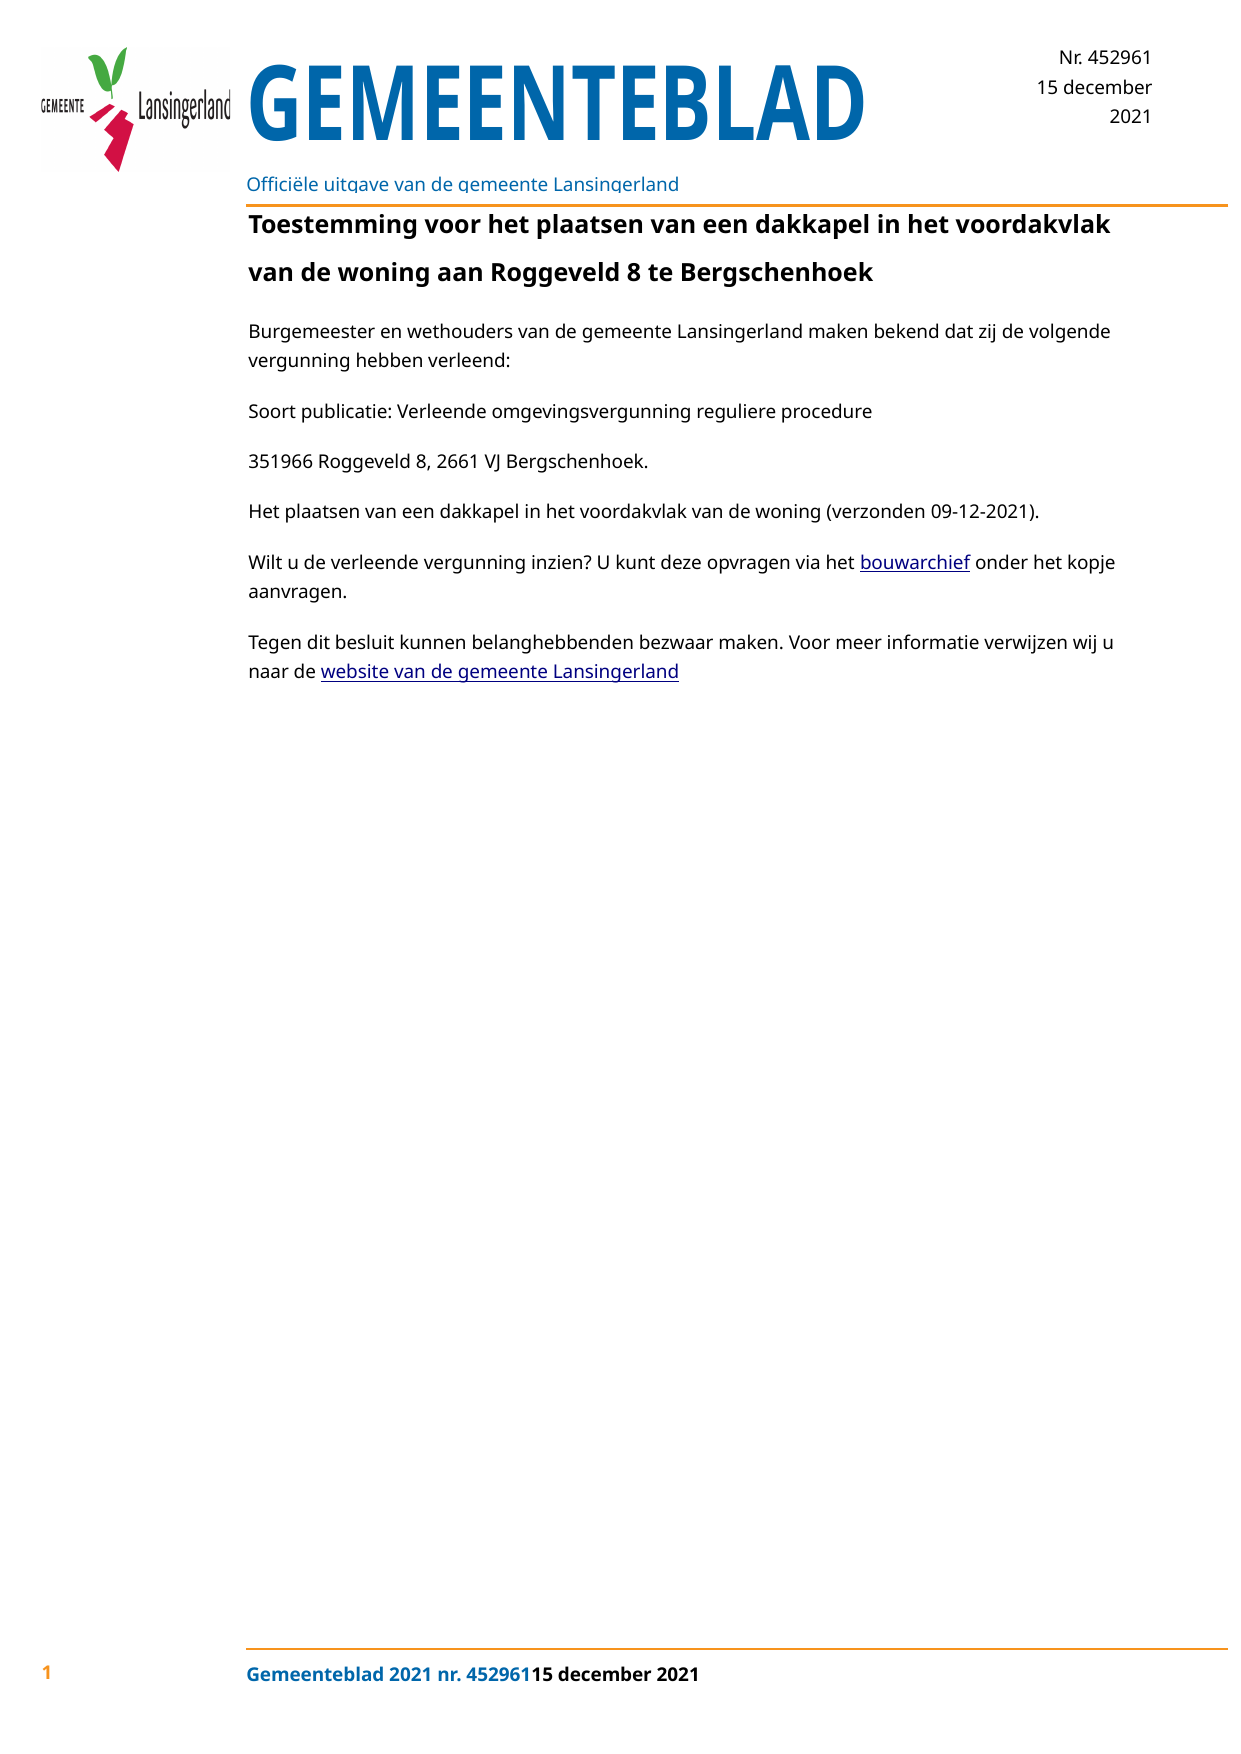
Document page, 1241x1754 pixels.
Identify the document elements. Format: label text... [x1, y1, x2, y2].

text Wilt u de verleende vergunning inzien? U kunt deze opvragen via het bouwarchief onder het kopje aanvragen. [248, 549, 1152, 604]
text Toestemming voor het plaatsen van een dakkapel in het voordakvlak van de woning aan Roggeveld 8 te Bergschenhoek [248, 207, 1152, 288]
text Soort publicatie: Verleende omgevingsvergunning reguliere procedure [248, 398, 1152, 424]
text Het plaatsen van een dakkapel in het voordakvlak van de woning (verzonden 09-12-2021). [248, 499, 1152, 524]
text Tegen dit besluit kunnen belanghebbenden bezwaar maken. Voor meer informatie verwijzen wij u naar de website van de gemeente Lansingerland [248, 629, 1152, 684]
text 351966 Roggeveld 8, 2661 VJ Bergschenhoek. [248, 448, 1152, 474]
text Burgemeester en wethouders van de gemeente Lansingerland maken bekend dat zij de volgende vergunning hebben verleend: [248, 318, 1152, 373]
picture [41, 47, 231, 172]
